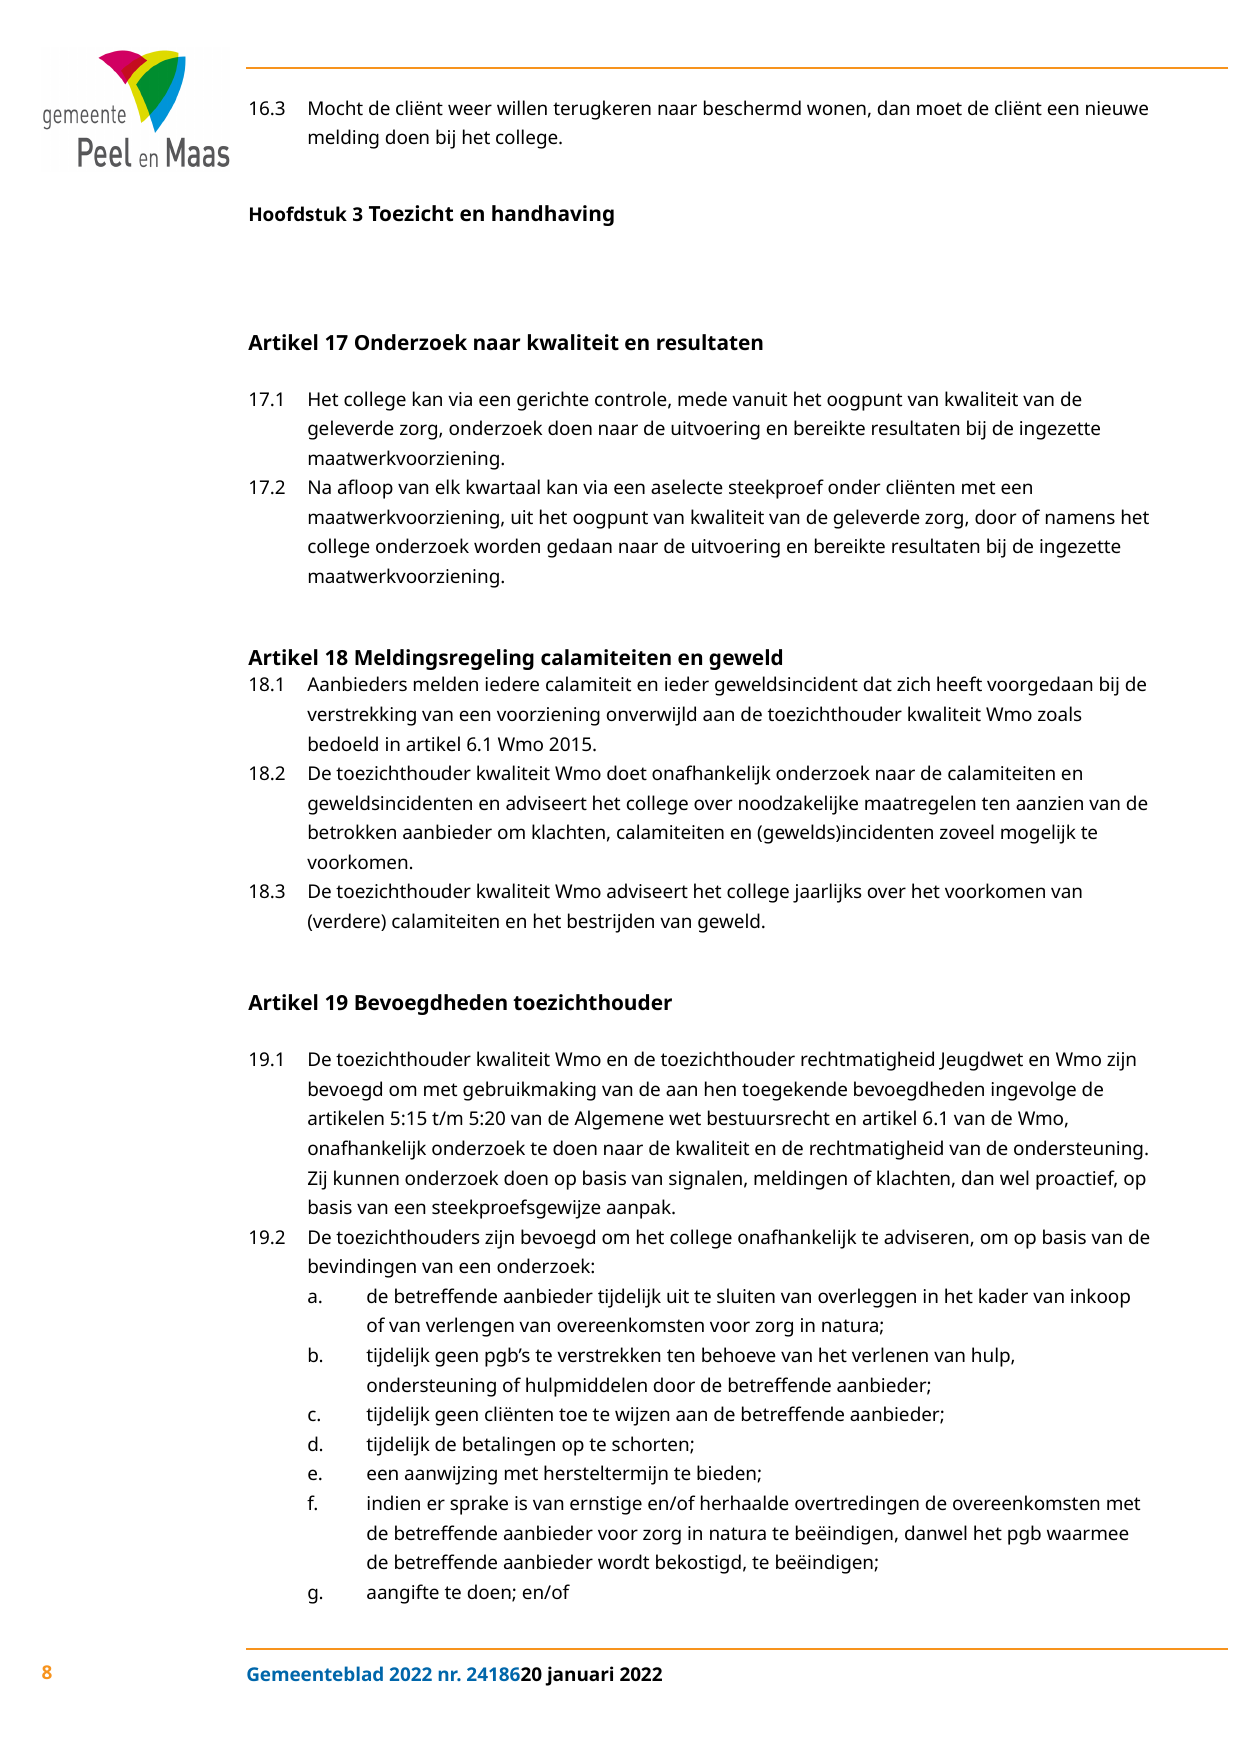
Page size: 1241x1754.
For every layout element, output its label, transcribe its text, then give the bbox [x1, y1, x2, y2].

list tijdelijk de betalingen op te schorten; [307, 1431, 1152, 1457]
text Artikel 17 Onderzoek naar kwaliteit en resultaten [248, 328, 1152, 356]
list De toezichthouder kwaliteit Wmo en de toezichthouder rechtmatigheid Jeugdwet en Wmo zijn bevoegd om met gebruikmaking van de aan hen toegekende bevoegdheden ingevolge de artikelen 5:15 t/m 5:20 van de Algemene wet bestuursrecht en artikel 6.1 van de Wmo, onafhankelijk onderzoek te doen naar de kwaliteit en de rechtmatigheid van de ondersteuning. Zij kunnen onderzoek doen op basis van signalen, meldingen of klachten, dan wel proactief, op basis van een steekproefsgewijze aanpak. [248, 1046, 1152, 1220]
list De toezichthouder kwaliteit Wmo doet onafhankelijk onderzoek naar de calamiteiten en geweldsincidenten en adviseert het college over noodzakelijke maatregelen ten aanzien van de betrokken aanbieder om klachten, calamiteiten en (gewelds)incidenten zoveel mogelijk te voorkomen. [248, 760, 1152, 875]
list tijdelijk geen pgb’s te verstrekken ten behoeve van het verlenen van hulp, ondersteuning of hulpmiddelen door de betreffende aanbieder; [307, 1342, 1152, 1397]
text Artikel 18 Meldingsregeling calamiteiten en geweld [248, 643, 1152, 672]
list Na afloop van elk kwartaal kan via een aselecte steekproef onder cliënten met een maatwerkvoorziening, uit het oogpunt van kwaliteit van de geleverde zorg, door of namens het college onderzoek worden gedaan naar de uitvoering en bereikte resultaten bij de ingezette maatwerkvoorziening. [248, 474, 1152, 589]
list Het college kan via een gerichte controle, mede vanuit het oogpunt van kwaliteit van de geleverde zorg, onderzoek doen naar de uitvoering en bereikte resultaten bij de ingezette maatwerkvoorziening. [248, 386, 1152, 471]
list een aanwijzing met hersteltermijn te bieden; [307, 1461, 1152, 1486]
list indien er sprake is van ernstige en/of herhaalde overtredingen de overeenkomsten met de betreffende aanbieder voor zorg in natura te beëindigen, danwel het pgb waarmee de betreffende aanbieder wordt bekostigd, te beëindigen; [307, 1490, 1152, 1575]
list De toezichthouder kwaliteit Wmo adviseert het college jaarlijks over het voorkomen van (verdere) calamiteiten en het bestrijden van geweld. [248, 879, 1152, 934]
text Hoofdstuk 3 Toezicht en handhaving [248, 199, 1152, 228]
text Artikel 19 Bevoegdheden toezichthouder [248, 988, 1152, 1017]
list Mocht de cliënt weer willen terugkeren naar beschermd wonen, dan moet de cliënt een nieuwe melding doen bij het college. [248, 95, 1152, 150]
picture [41, 47, 231, 172]
list de betreffende aanbieder tijdelijk uit te sluiten van overleggen in het kader van inkoop of van verlengen van overeenkomsten voor zorg in natura; [307, 1283, 1152, 1338]
list De toezichthouders zijn bevoegd om het college onafhankelijk te adviseren, om op basis van de bevindingen van een onderzoek: [248, 1224, 1152, 1279]
list tijdelijk geen cliënten toe te wijzen aan de betreffende aanbieder; [307, 1401, 1152, 1427]
list aangifte te doen; en/of [307, 1579, 1152, 1604]
list Aanbieders melden iedere calamiteit en ieder geweldsincident dat zich heeft voorgedaan bij de verstrekking van een voorziening onverwijld aan de toezichthouder kwaliteit Wmo zoals bedoeld in artikel 6.1 Wmo 2015. [248, 672, 1152, 757]
